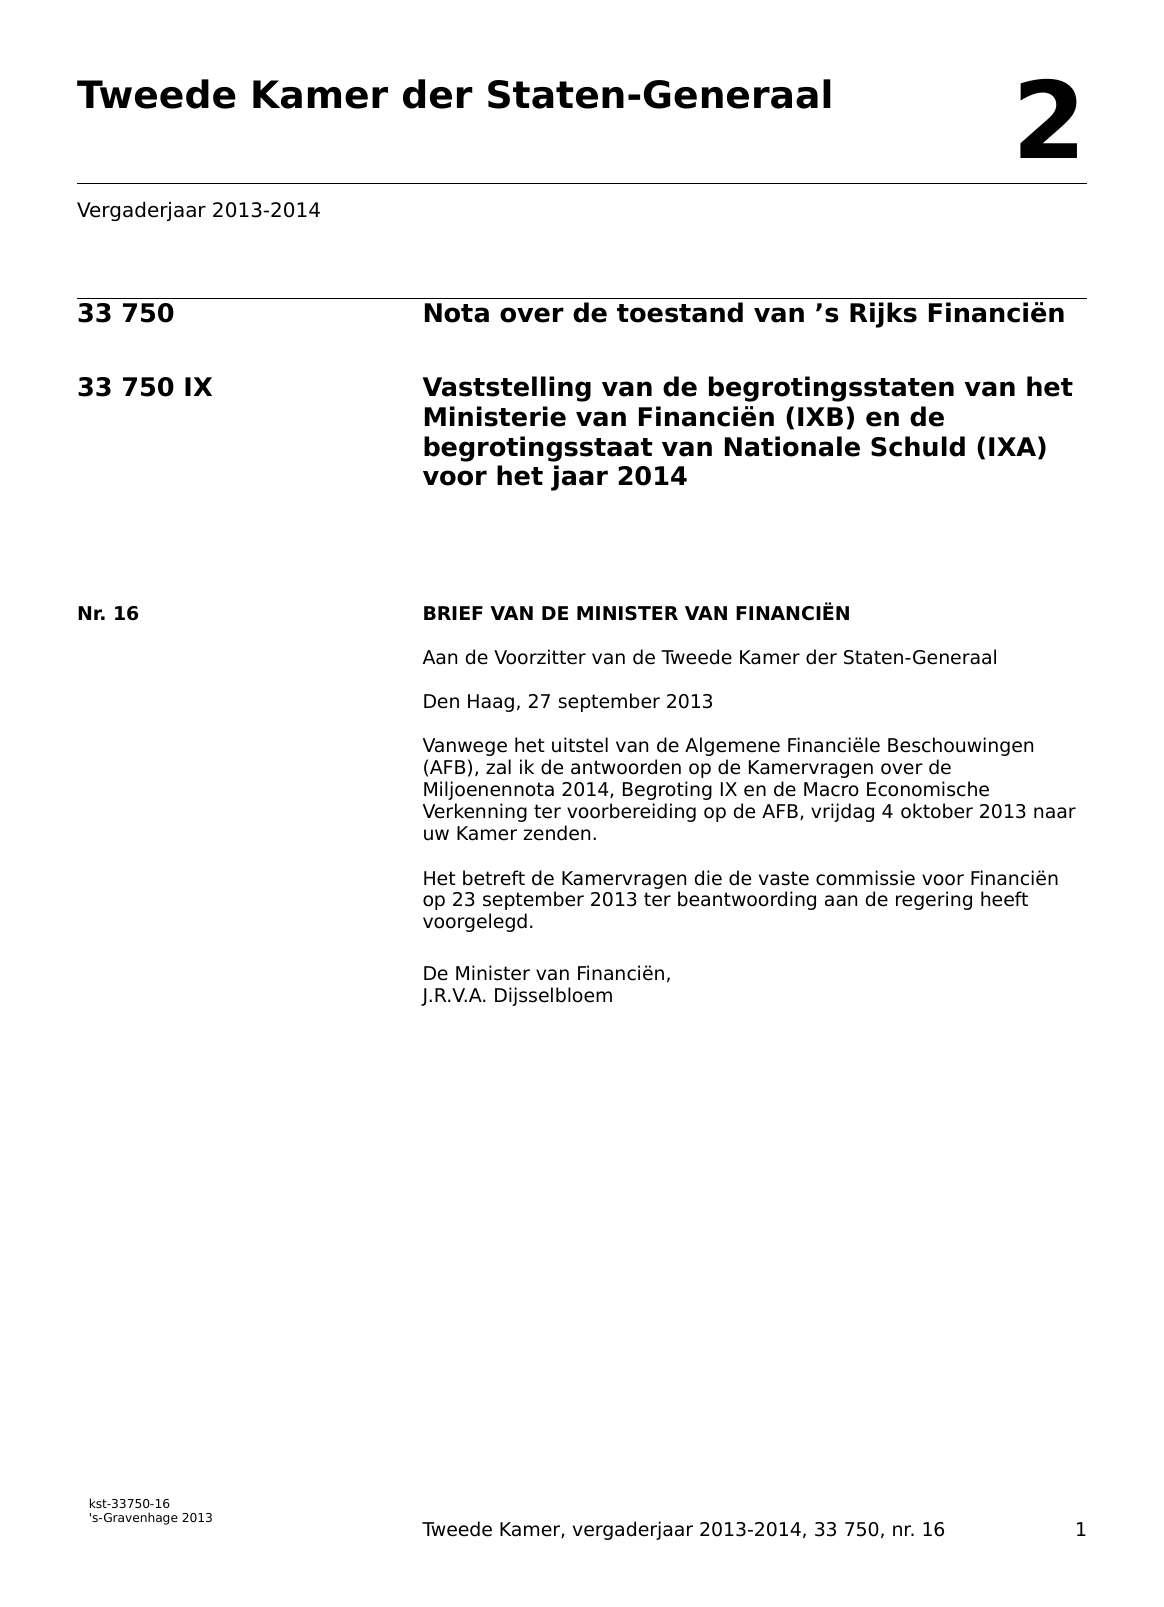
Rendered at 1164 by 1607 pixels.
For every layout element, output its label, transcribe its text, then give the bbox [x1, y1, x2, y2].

text 's-Gravenhage 2013 [88, 1511, 323, 1525]
text De Minister van Financiën, J.R.V.A. Dijsselbloem [422, 963, 1087, 1007]
table_cell Vergaderjaar 2013-2014 [77, 184, 1087, 298]
text Aan de Voorzitter van de Tweede Kamer der Staten-Generaal [422, 647, 1087, 669]
subtitle 33 750 Nota over de toestand van ’s Rijks Financiën [77, 299, 1087, 329]
text Het betreft de Kamervragen die de vaste commissie voor Financiën op 23 september 2013 ter beantwoording aan de regering heeft voorgelegd. [422, 867, 1087, 933]
table_header Tweede Kamer der Staten-Generaal [77, 59, 886, 183]
text Vanwege het uitstel van de Algemene Financiële Beschouwingen (AFB), zal ik de antwoorden op de Kamervragen over de Miljoenennota 2014, Begroting IX en de Macro Economische Verkenning ter voorbereiding op de AFB, vrijdag 4 oktober 2013 naar uw Kamer zenden. [422, 735, 1087, 845]
subtitle 33 750 IX Vaststelling van de begrotingsstaten van het Ministerie van Financiën (IXB) en de begrotingsstaat van Nationale Schuld (IXA) voor het jaar 2014 [77, 373, 1087, 492]
subtitle Nr. 16 BRIEF VAN DE MINISTER VAN FINANCIËN [77, 603, 1087, 625]
text Den Haag, 27 september 2013 [422, 691, 1087, 713]
text kst-33750-16 [88, 1497, 323, 1511]
table_header 2 [886, 59, 1087, 183]
